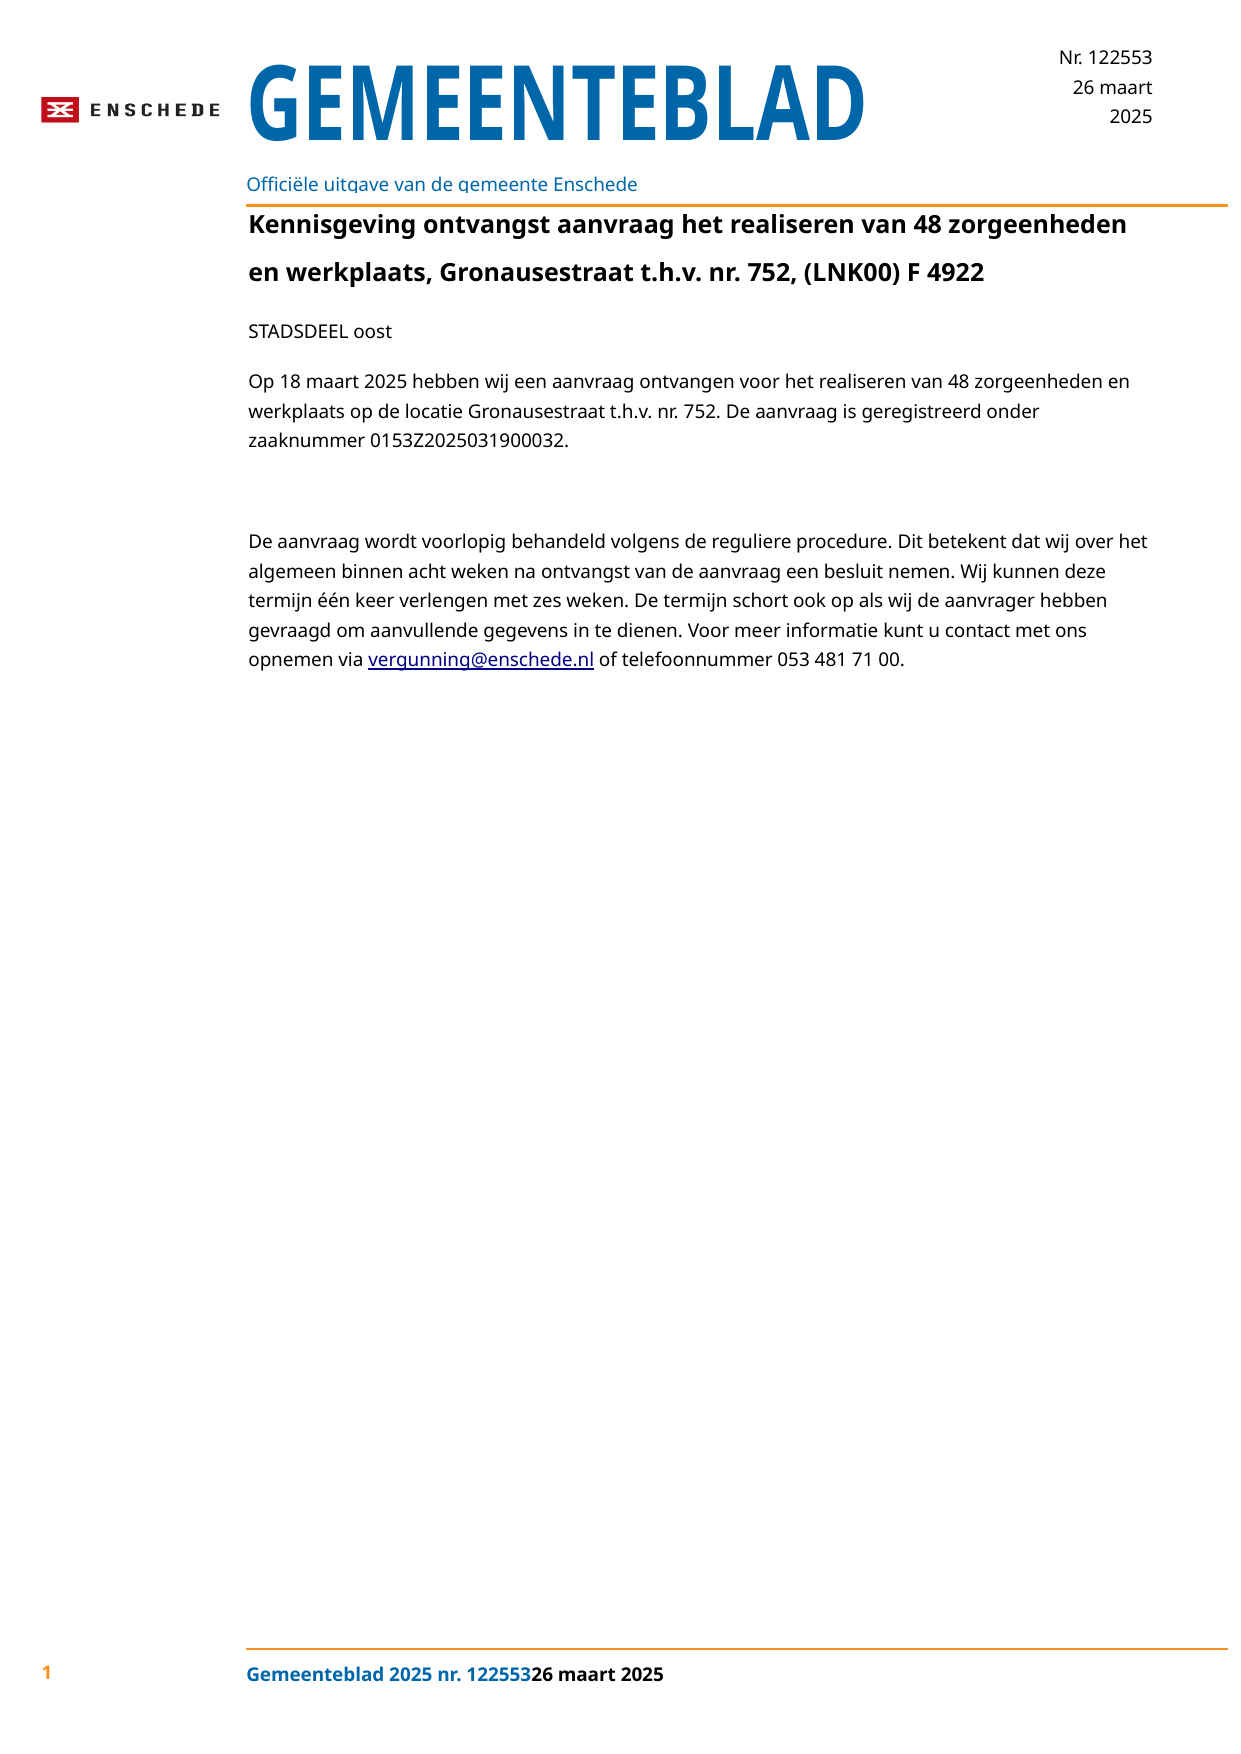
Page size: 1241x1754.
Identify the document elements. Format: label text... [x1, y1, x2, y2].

text STADSDEEL oost [248, 318, 1152, 344]
picture [41, 47, 231, 172]
text Op 18 maart 2025 hebben wij een aanvraag ontvangen voor het realiseren van 48 zorgeenheden en werkplaats op de locatie Gronausestraat t.h.v. nr. 752. De aanvraag is geregistreerd onder zaaknummer 0153Z2025031900032. [248, 368, 1152, 453]
text De aanvraag wordt voorlopig behandeld volgens de reguliere procedure. Dit betekent dat wij over het algemeen binnen acht weken na ontvangst van de aanvraag een besluit nemen. Wij kunnen deze termijn één keer verlengen met zes weken. De termijn schort ook op als wij de aanvrager hebben gevraagd om aanvullende gegevens in te dienen. Voor meer informatie kunt u contact met ons opnemen via vergunning@enschede.nl of telefoonnummer 053 481 71 00. [248, 528, 1152, 672]
text Kennisgeving ontvangst aanvraag het realiseren van 48 zorgeenheden en werkplaats, Gronausestraat t.h.v. nr. 752, (LNK00) F 4922 [248, 207, 1152, 288]
